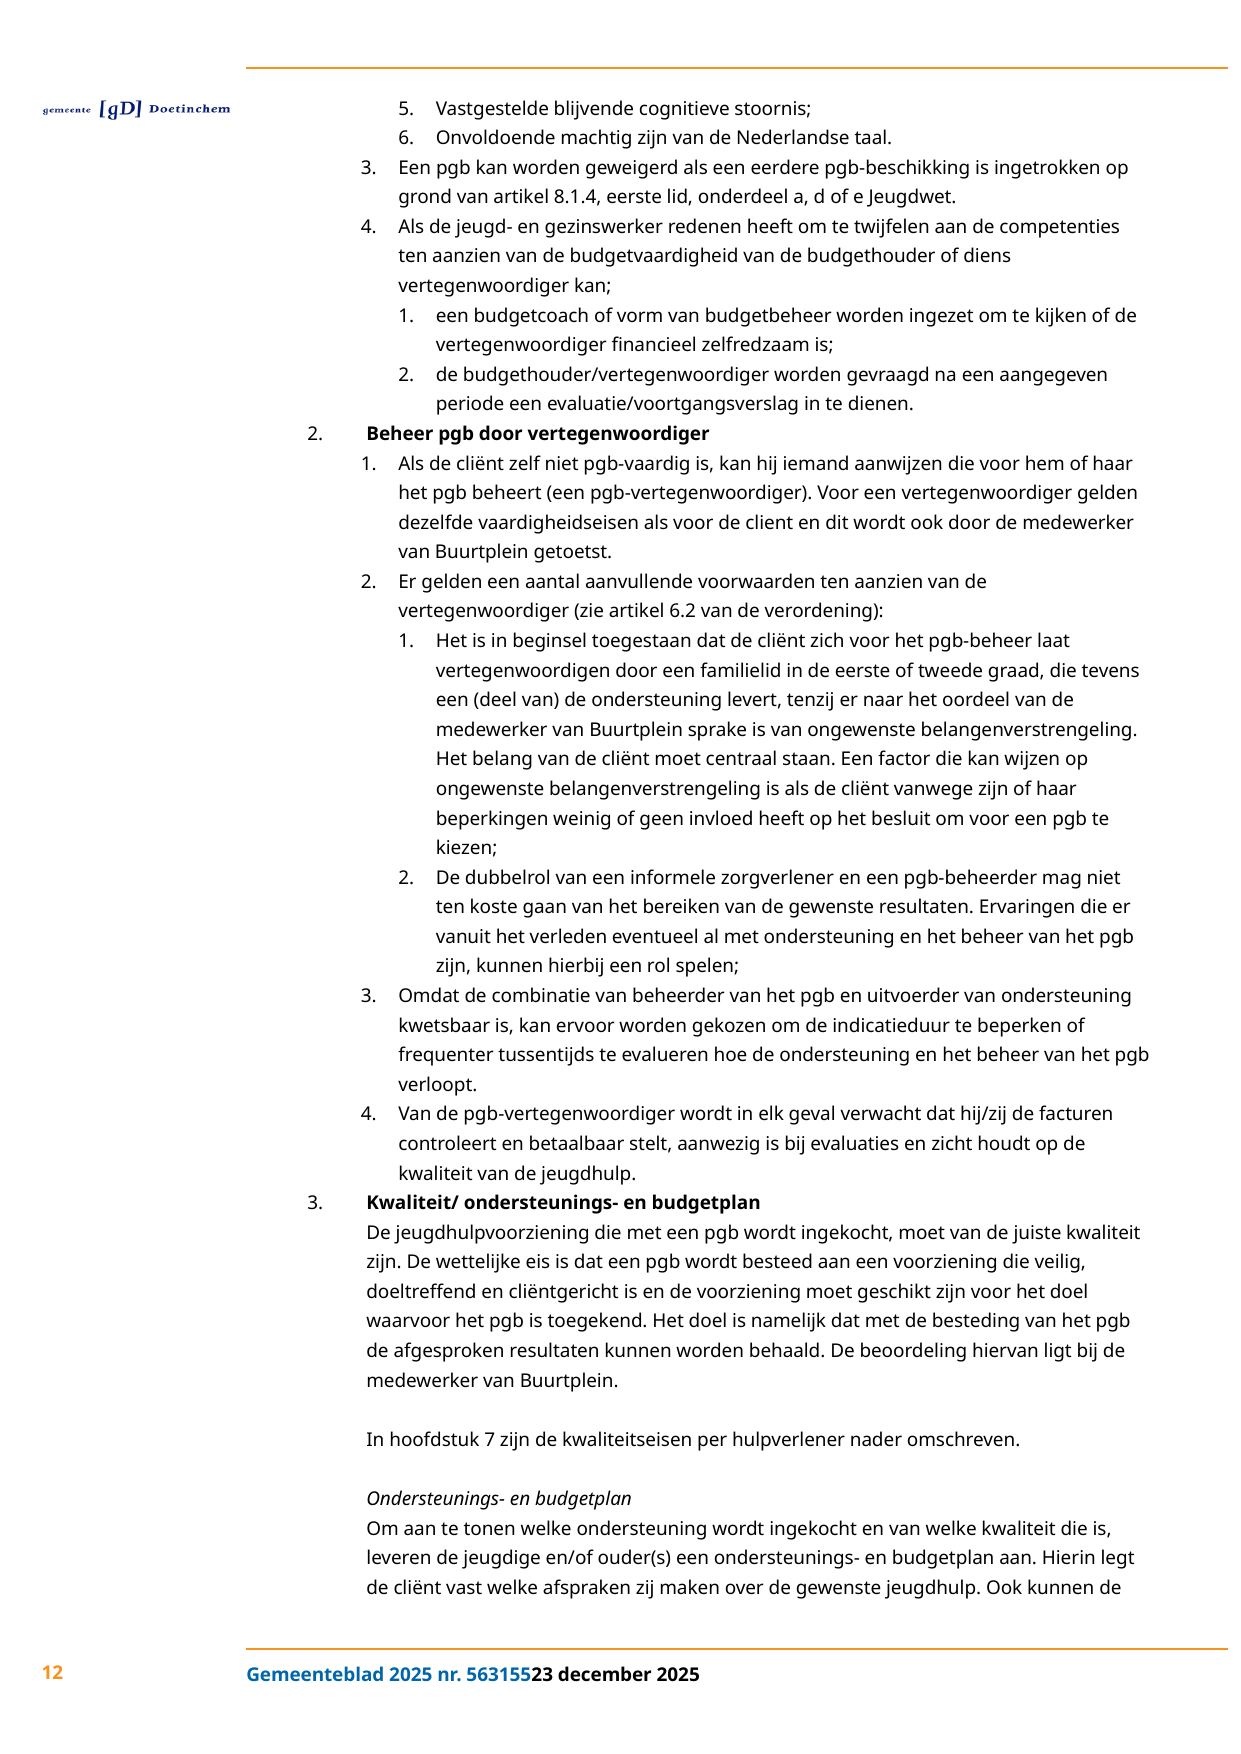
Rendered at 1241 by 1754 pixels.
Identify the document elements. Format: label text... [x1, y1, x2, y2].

list Van de pgb-vertegenwoordiger wordt in elk geval verwacht dat hij/zij de facturen controleert en betaalbaar stelt, aanwezig is bij evaluaties en zicht houdt op de kwaliteit van de jeugdhulp. [361, 1101, 1152, 1186]
list De jeugdhulpvoorziening die met een pgb wordt ingekocht, moet van de juiste kwaliteit zijn. De wettelijke eis is dat een pgb wordt besteed aan een voorziening die veilig, doeltreffend en cliëntgericht is en de voorziening moet geschikt zijn voor het doel waarvoor het pgb is toegekend. Het doel is namelijk dat met de besteding van het pgb de afgesproken resultaten kunnen worden behaald. De beoordeling hiervan ligt bij de medewerker van Buurtplein. [307, 1219, 1152, 1393]
list de budgethouder/vertegenwoordiger worden gevraagd na een aangegeven periode een evaluatie/voortgangsverslag in te dienen. [398, 361, 1152, 416]
list Onvoldoende machtig zijn van de Nederlandse taal. [398, 124, 1152, 150]
list een budgetcoach of vorm van budgetbeheer worden ingezet om te kijken of de vertegenwoordiger financieel zelfredzaam is; [398, 302, 1152, 357]
list Het is in beginsel toegestaan dat de cliënt zich voor het pgb-beheer laat vertegenwoordigen door een familielid in de eerste of tweede graad, die tevens een (deel van) de ondersteuning levert, tenzij er naar het oordeel van de medewerker van Buurtplein sprake is van ongewenste belangenverstrengeling. Het belang van de cliënt moet centraal staan. Een factor die kan wijzen op ongewenste belangenverstrengeling is als de cliënt vanwege zijn of haar beperkingen weinig of geen invloed heeft op het besluit om voor een pgb te kiezen; [398, 627, 1152, 860]
list Een pgb kan worden geweigerd als een eerdere pgb-beschikking is ingetrokken op grond van artikel 8.1.4, eerste lid, onderdeel a, d of e Jeugdwet. [361, 154, 1152, 209]
list De dubbelrol van een informele zorgverlener en een pgb-beheerder mag niet ten koste gaan van het bereiken van de gewenste resultaten. Ervaringen die er vanuit het verleden eventueel al met ondersteuning en het beheer van het pgb zijn, kunnen hierbij een rol spelen; [398, 864, 1152, 978]
list Kwaliteit/ ondersteunings- en budgetplan [307, 1189, 1152, 1215]
list In hoofdstuk 7 zijn de kwaliteitseisen per hulpverlener nader omschreven. [307, 1426, 1152, 1452]
list Als de cliënt zelf niet pgb-vaardig is, kan hij iemand aanwijzen die voor hem of haar het pgb beheert (een pgb-vertegenwoordiger). Voor een vertegenwoordiger gelden dezelfde vaardigheidseisen als voor de client en dit wordt ook door de medewerker van Buurtplein getoetst. [361, 450, 1152, 564]
list Er gelden een aantal aanvullende voorwaarden ten aanzien van de vertegenwoordiger (zie artikel 6.2 van de verordening): [361, 568, 1152, 623]
list Vastgestelde blijvende cognitieve stoornis; [398, 95, 1152, 121]
list Beheer pgb door vertegenwoordiger [307, 420, 1152, 446]
list Ondersteunings- en budgetplan [307, 1485, 1152, 1511]
list Omdat de combinatie van beheerder van het pgb en uitvoerder van ondersteuning kwetsbaar is, kan ervoor worden gekozen om de indicatieduur te beperken of frequenter tussentijds te evalueren hoe de ondersteuning en het beheer van het pgb verloopt. [361, 982, 1152, 1097]
picture [41, 47, 231, 172]
list Om aan te tonen welke ondersteuning wordt ingekocht en van welke kwaliteit die is, leveren de jeugdige en/of ouder(s) een ondersteunings- en budgetplan aan. Hierin legt de cliënt vast welke afspraken zij maken over de gewenste jeugdhulp. Ook kunnen de [307, 1515, 1152, 1600]
list Als de jeugd- en gezinswerker redenen heeft om te twijfelen aan de competenties ten aanzien van de budgetvaardigheid van de budgethouder of diens vertegenwoordiger kan; [361, 213, 1152, 298]
